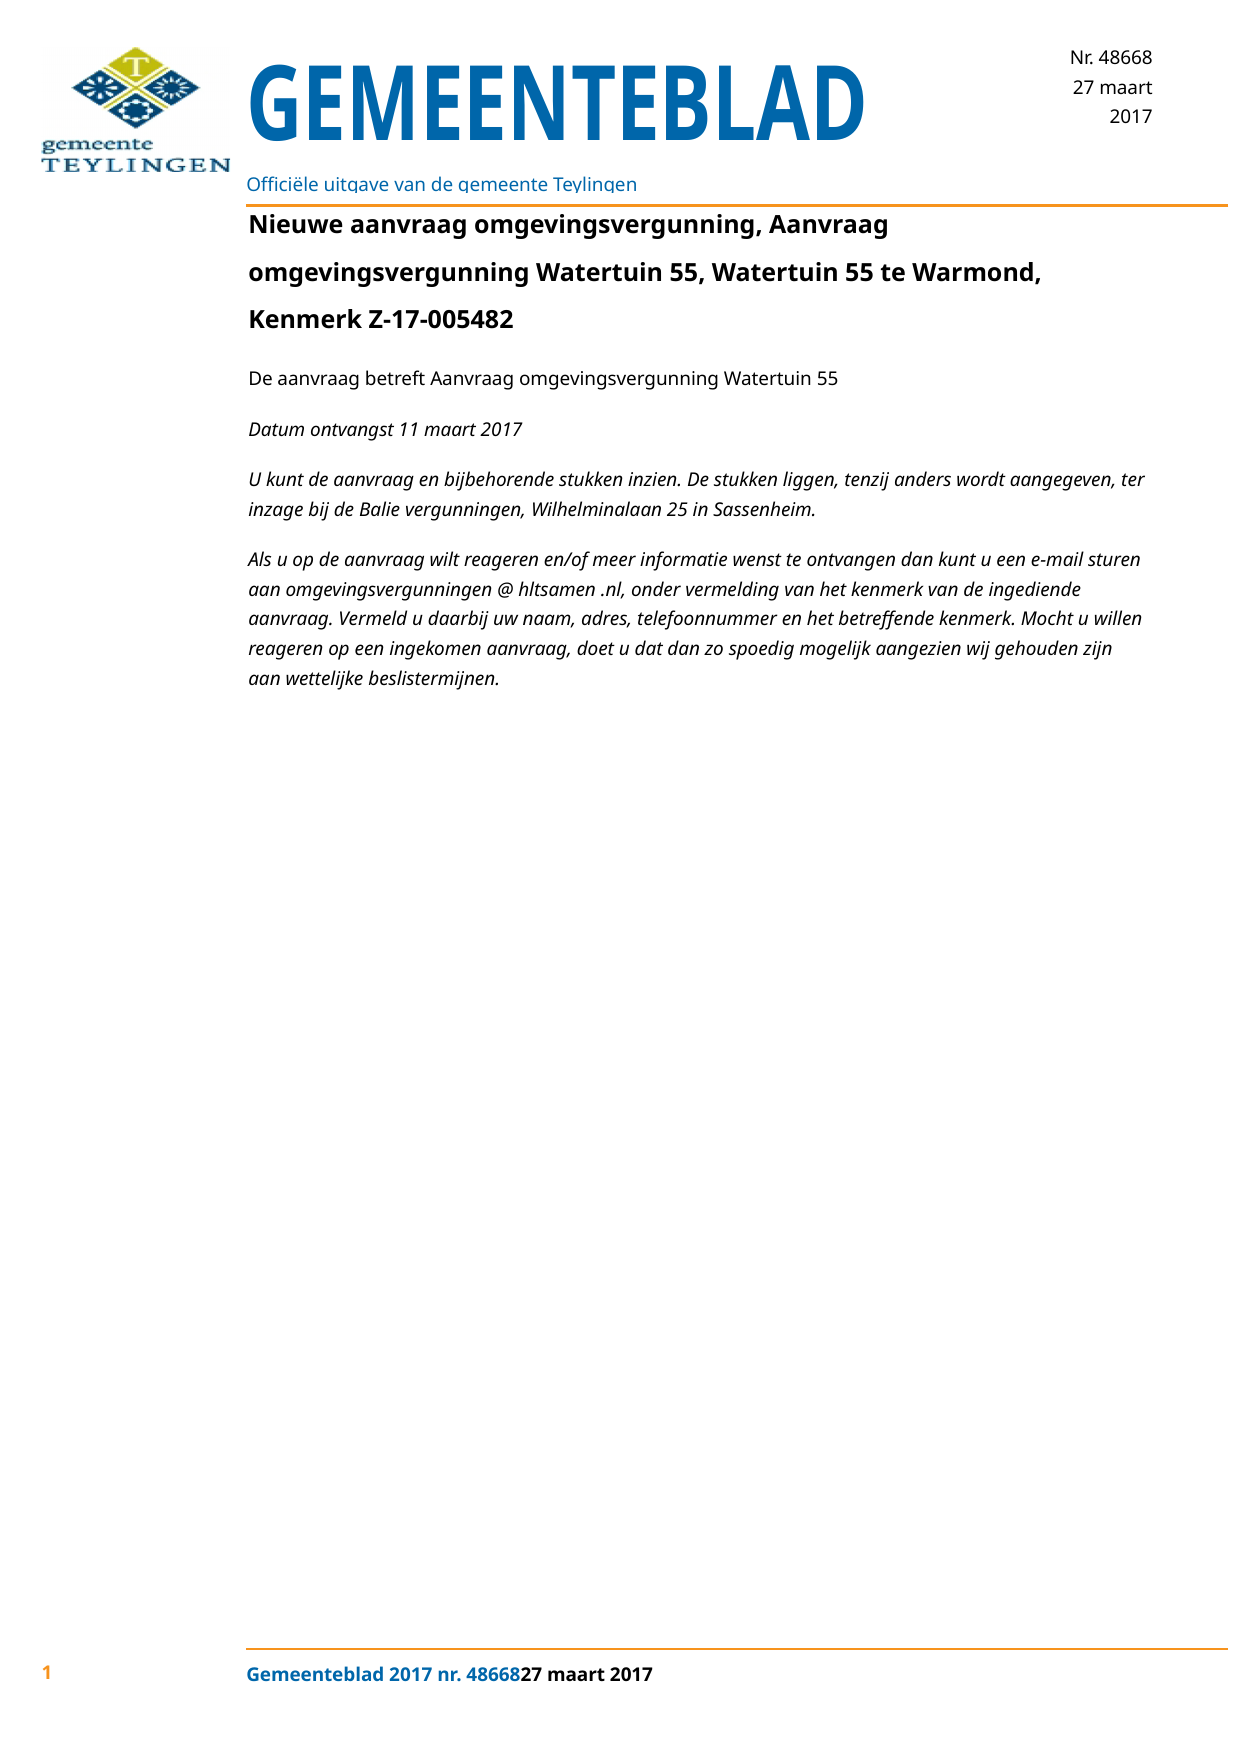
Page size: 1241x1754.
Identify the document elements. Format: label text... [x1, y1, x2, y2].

text De aanvraag betreft Aanvraag omgevingsvergunning Watertuin 55 [248, 366, 1152, 391]
text Datum ontvangst 11 maart 2017 [248, 416, 1152, 442]
text Als u op de aanvraag wilt reageren en/of meer informatie wenst te ontvangen dan kunt u een e-mail sturen aan omgevingsvergunningen @ hltsamen .nl, onder vermelding van het kenmerk van de ingediende aanvraag. Vermeld u daarbij uw naam, adres, telefoonnummer en het betreffende kenmerk. Mocht u willen reageren op een ingekomen aanvraag, doet u dat dan zo spoedig mogelijk aangezien wij gehouden zijn aan wettelijke beslistermijnen. [248, 546, 1152, 690]
text Nieuwe aanvraag omgevingsvergunning, Aanvraag omgevingsvergunning Watertuin 55, Watertuin 55 te Warmond, Kenmerk Z-17-005482 [248, 207, 1152, 336]
picture [41, 47, 231, 172]
text U kunt de aanvraag en bijbehorende stukken inzien. De stukken liggen, tenzij anders wordt aangegeven, ter inzage bij de Balie vergunningen, Wilhelminalaan 25 in Sassenheim. [248, 466, 1152, 522]
